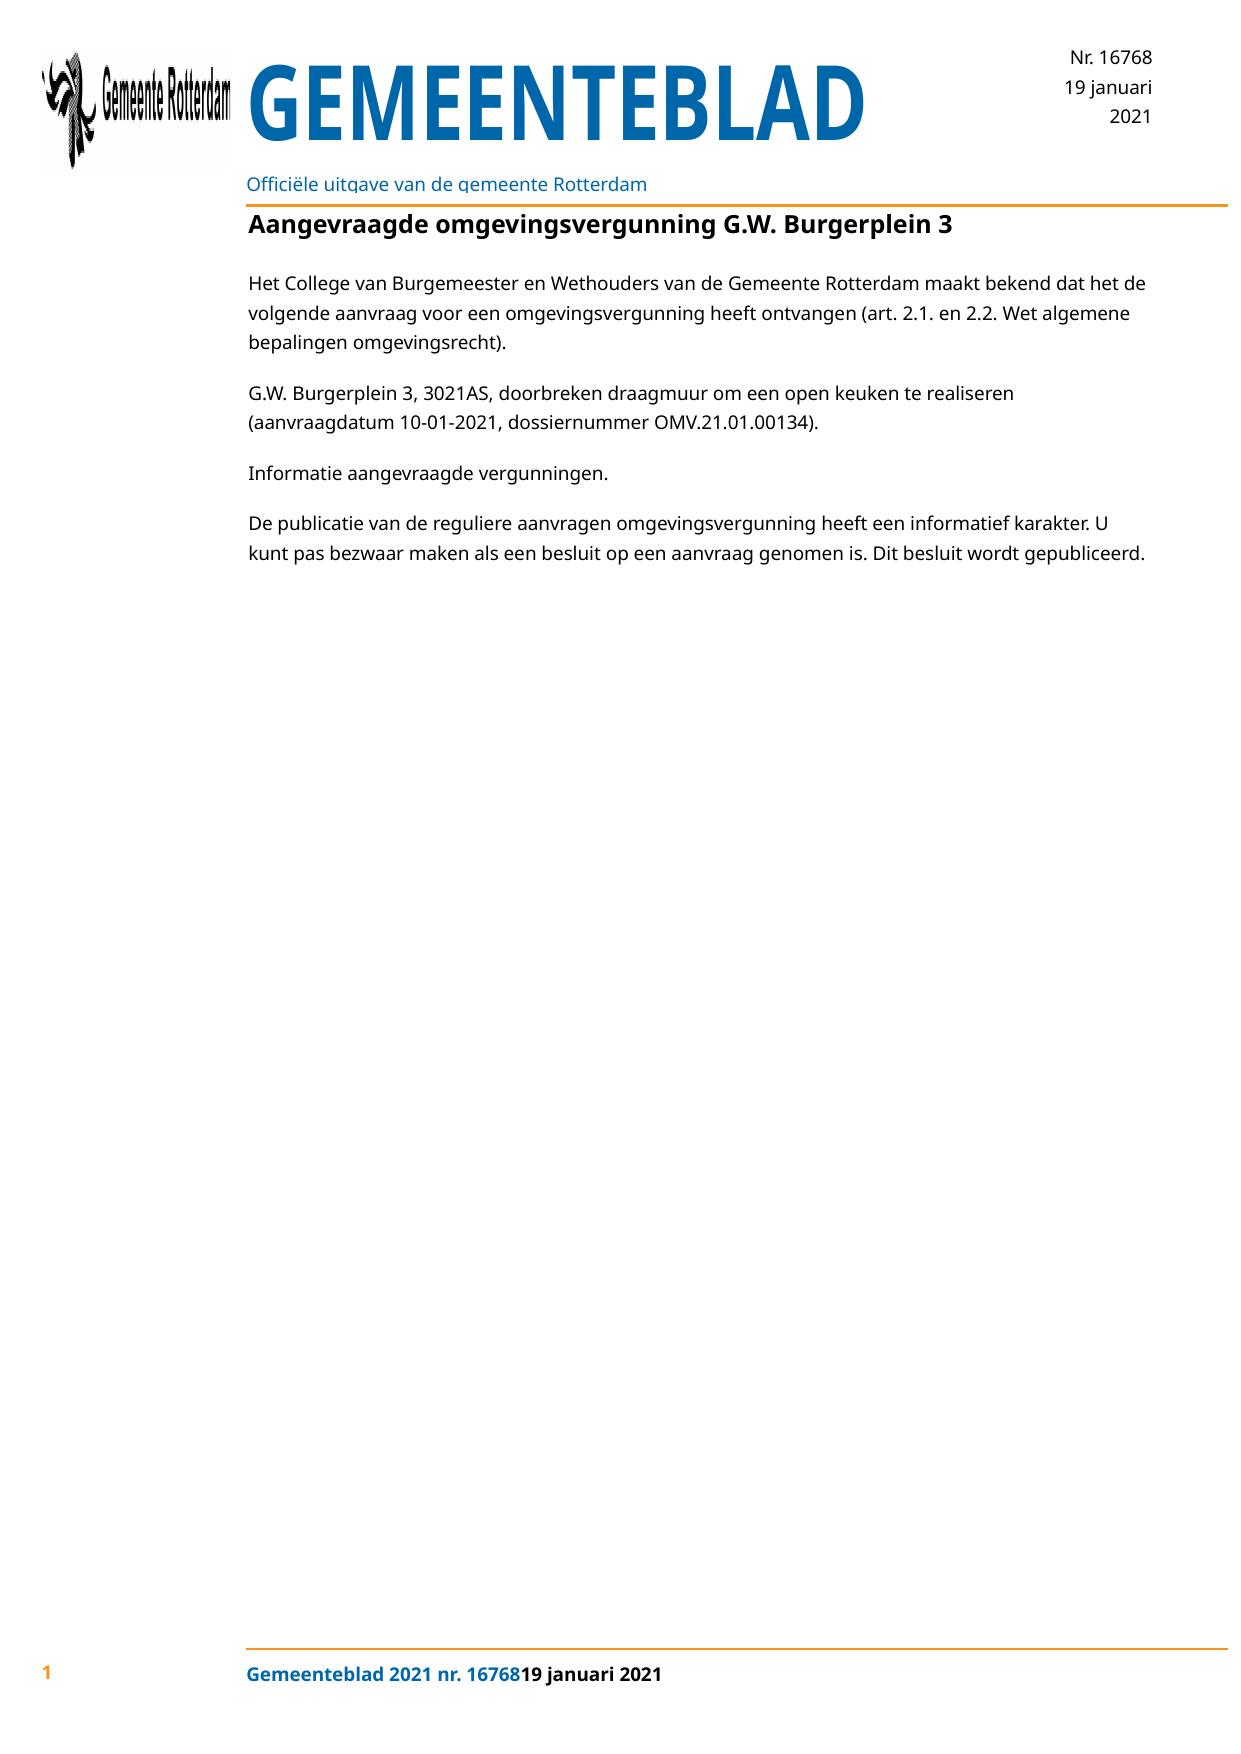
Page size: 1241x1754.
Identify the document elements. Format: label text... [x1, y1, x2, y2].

text Aangevraagde omgevingsvergunning G.W. Burgerplein 3 [248, 207, 1152, 241]
text De publicatie van de reguliere aanvragen omgevingsvergunning heeft een informatief karakter. U kunt pas bezwaar maken als een besluit op een aanvraag genomen is. Dit besluit wordt gepubliceerd. [248, 510, 1152, 566]
text G.W. Burgerplein 3, 3021AS, doorbreken draagmuur om een open keuken te realiseren (aanvraagdatum 10-01-2021, dossiernummer OMV.21.01.00134). [248, 380, 1152, 435]
text Informatie aangevraagde vergunningen. [248, 460, 1152, 486]
picture [41, 47, 231, 172]
text Het College van Burgemeester en Wethouders van de Gemeente Rotterdam maakt bekend dat het de volgende aanvraag voor een omgevingsvergunning heeft ontvangen (art. 2.1. en 2.2. Wet algemene bepalingen omgevingsrecht). [248, 270, 1152, 355]
